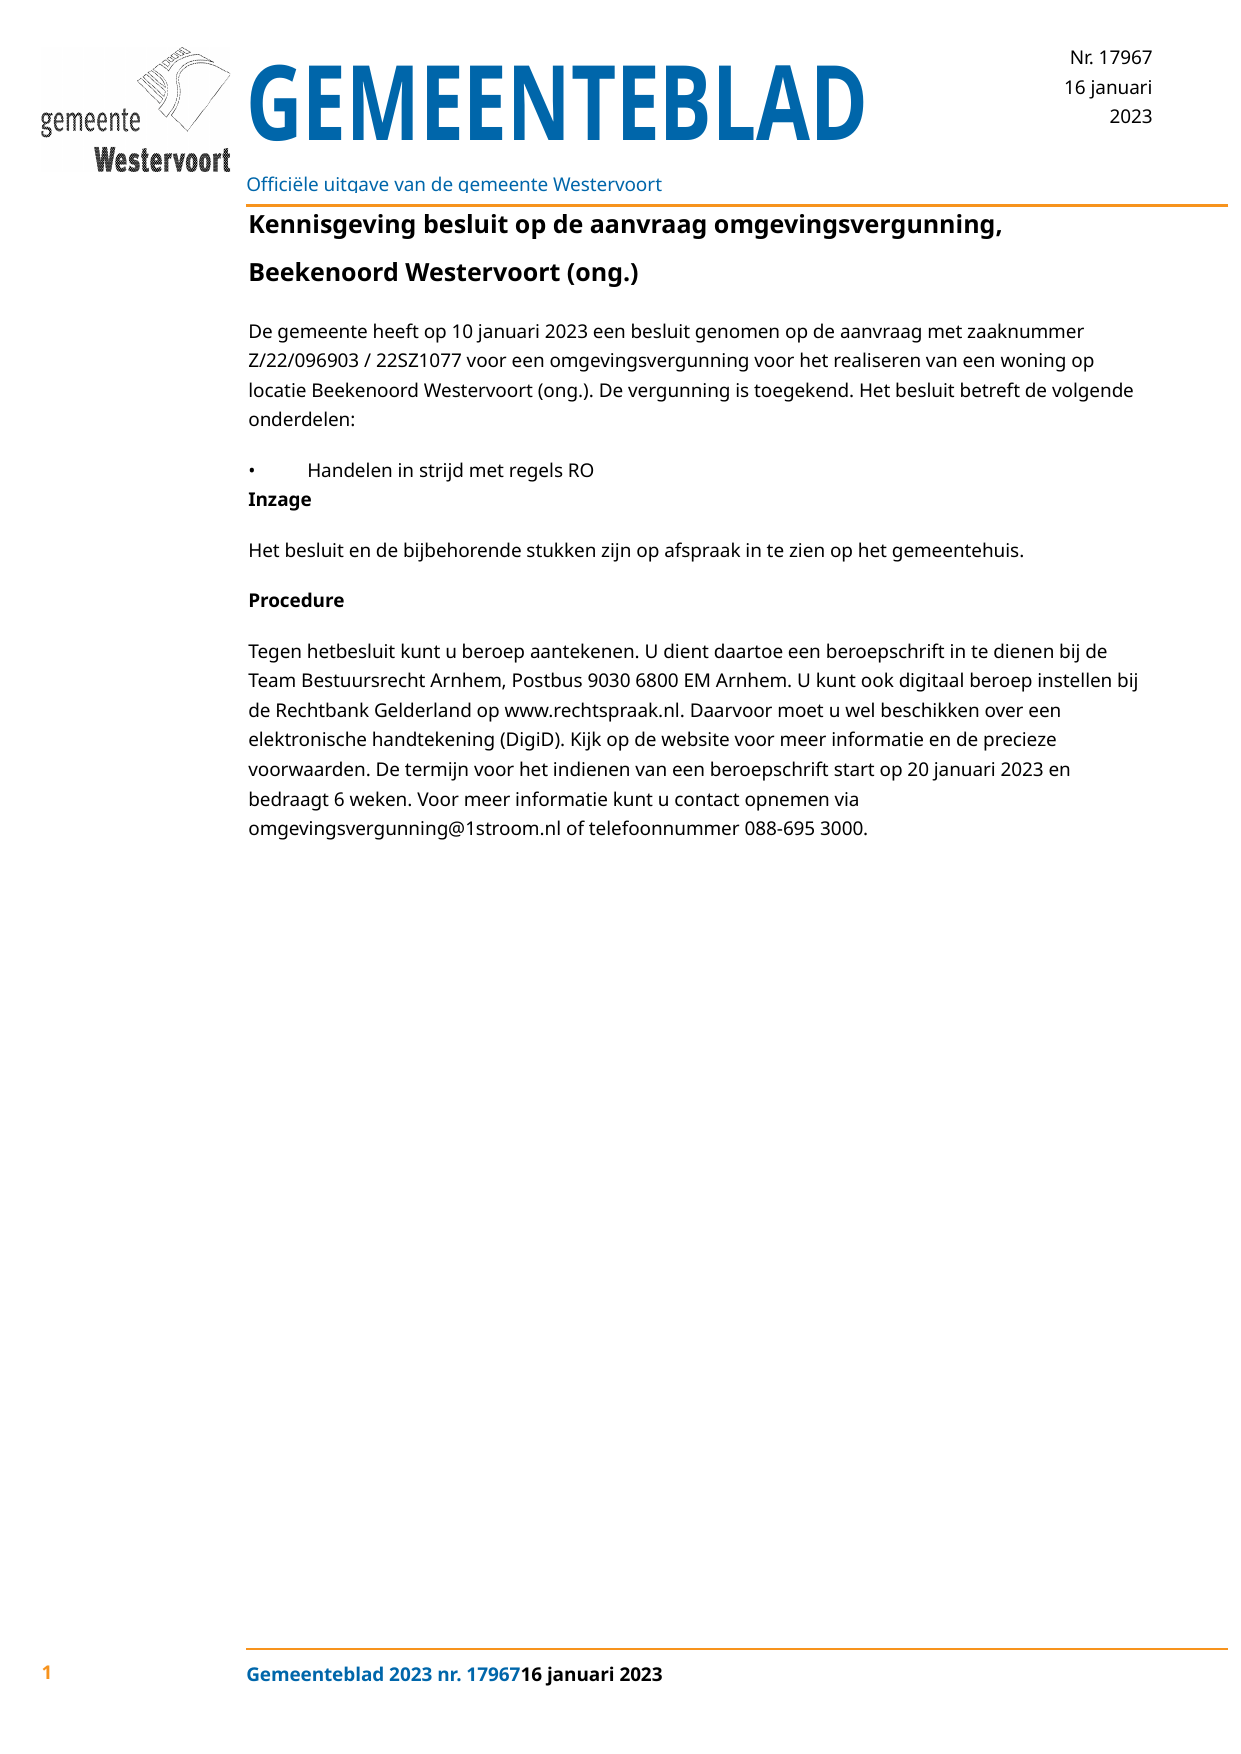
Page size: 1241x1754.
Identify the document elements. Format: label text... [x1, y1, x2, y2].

list Handelen in strijd met regels RO [248, 457, 1152, 483]
text De gemeente heeft op 10 januari 2023 een besluit genomen op de aanvraag met zaaknummer Z/22/096903 / 22SZ1077 voor een omgevingsvergunning voor het realiseren van een woning op locatie Beekenoord Westervoort (ong.). De vergunning is toegekend. Het besluit betreft de volgende onderdelen: [248, 318, 1152, 432]
text Tegen hetbesluit kunt u beroep aantekenen. U dient daartoe een beroepschrift in te dienen bij de Team Bestuursrecht Arnhem, Postbus 9030 6800 EM Arnhem. U kunt ook digitaal beroep instellen bij de Rechtbank Gelderland op www.rechtspraak.nl. Daarvoor moet u wel beschikken over een elektronische handtekening (DigiD). Kijk op de website voor meer informatie en de precieze voorwaarden. De termijn voor het indienen van een beroepschrift start op 20 januari 2023 en bedraagt 6 weken. Voor meer informatie kunt u contact opnemen via omgevingsvergunning@1stroom.nl of telefoonnummer 088-695 3000. [248, 638, 1152, 841]
text Procedure [248, 587, 1152, 613]
picture [41, 47, 231, 172]
text Inzage [248, 487, 1152, 512]
text Kennisgeving besluit op de aanvraag omgevingsvergunning, Beekenoord Westervoort (ong.) [248, 207, 1152, 288]
text Het besluit en de bijbehorende stukken zijn op afspraak in te zien op het gemeentehuis. [248, 537, 1152, 563]
